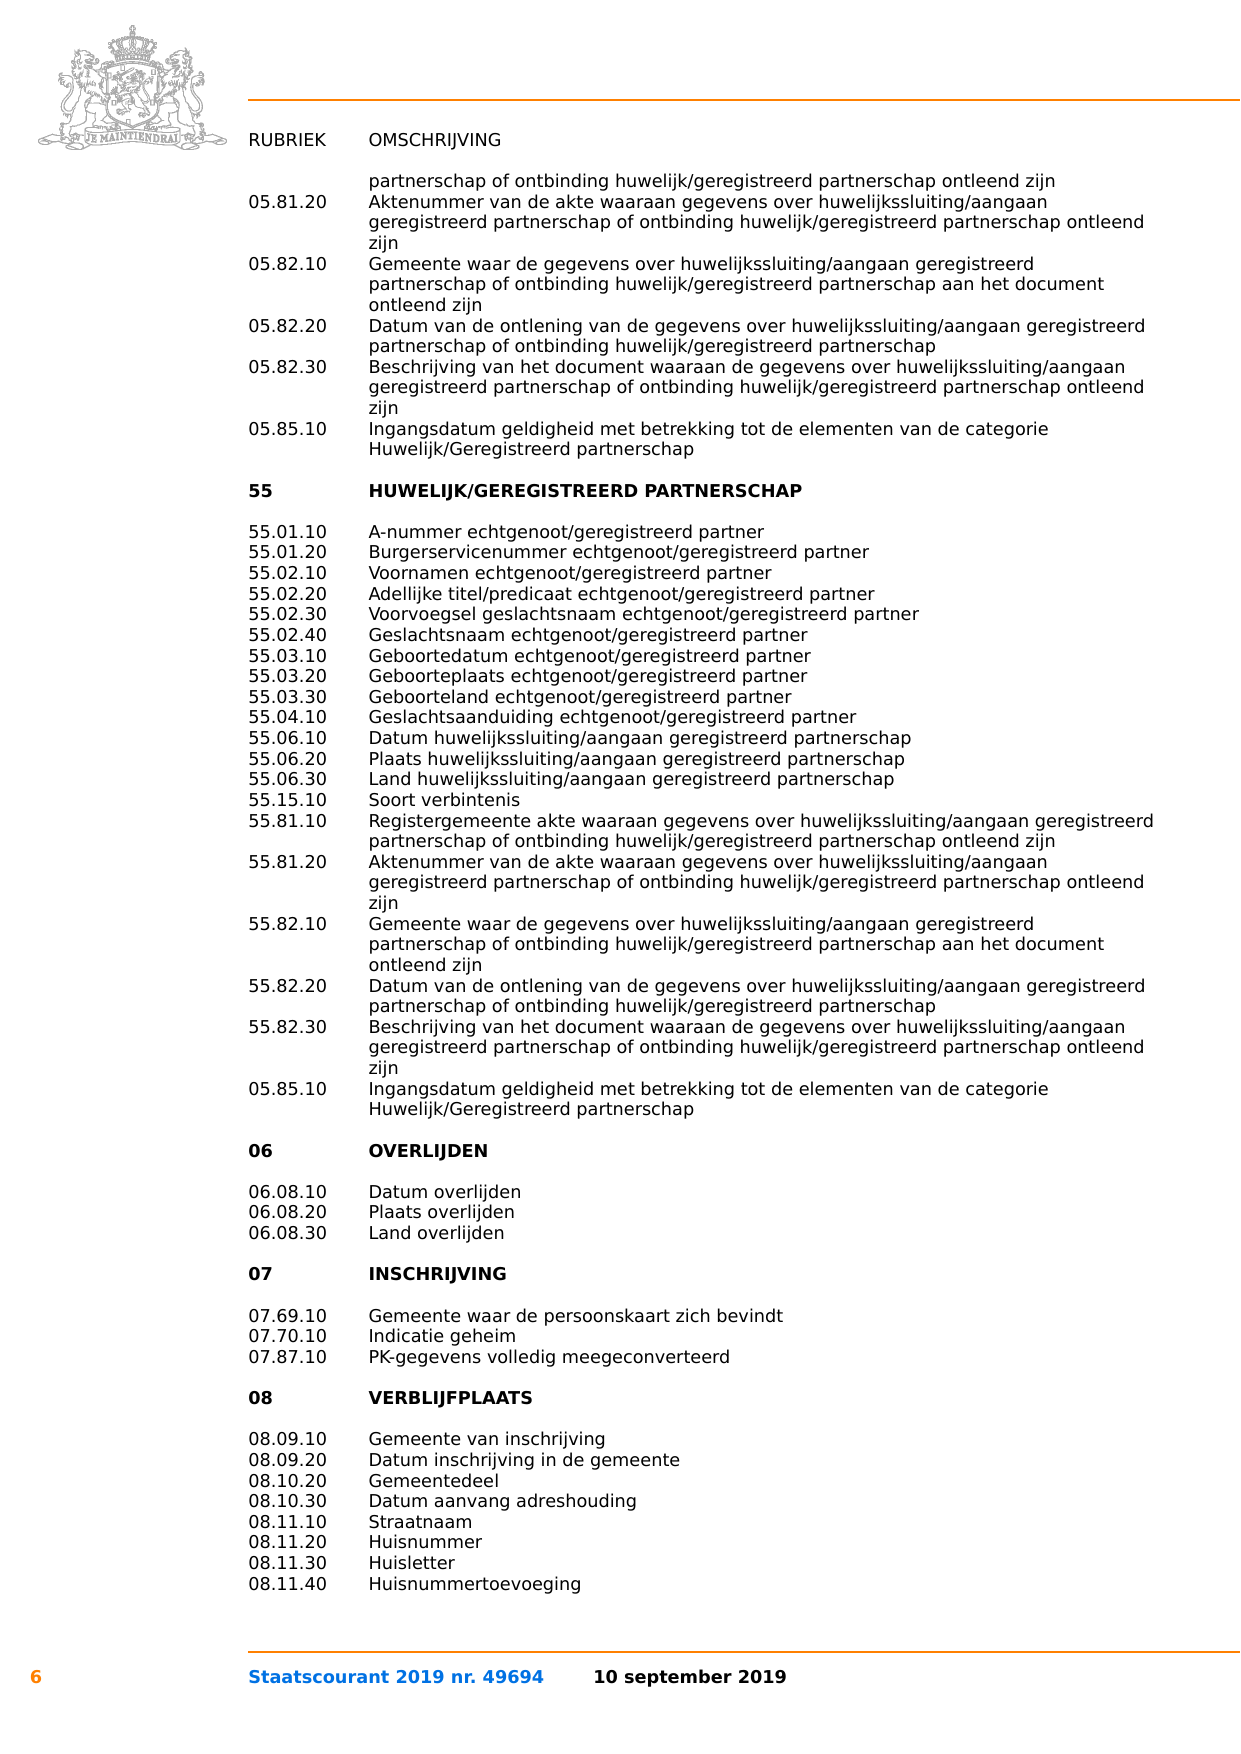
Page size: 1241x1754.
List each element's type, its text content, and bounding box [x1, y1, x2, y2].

table_cell Gemeente waar de gegevens over huwelijkssluiting/aangaan geregistreerd partnerschap of ontbinding huwelijk/geregistreerd partnerschap aan het document ontleend zijn [363, 914, 1163, 976]
table_cell Geslachtsnaam echtgenoot/geregistreerd partner [363, 625, 1163, 646]
table_cell [248, 1244, 362, 1264]
table_cell [248, 501, 362, 522]
table_cell [363, 1285, 1163, 1306]
table_cell Huisnummer [363, 1533, 1163, 1553]
picture [38, 25, 227, 150]
table_cell Datum van de ontlening van de gegevens over huwelijkssluiting/aangaan geregistreerd partnerschap of ontbinding huwelijk/geregistreerd partnerschap [363, 316, 1163, 357]
table_cell Geboortedatum echtgenoot/geregistreerd partner [363, 646, 1163, 666]
table_cell 55.82.10 [248, 914, 362, 976]
table_cell 08 [248, 1388, 362, 1409]
table_cell 55.01.10 [248, 522, 362, 542]
table_cell Gemeente van inschrijving [363, 1429, 1163, 1450]
table_cell PK-gegevens volledig meegeconverteerd [363, 1347, 1163, 1367]
table_cell 07 [248, 1264, 362, 1285]
table_cell 06.08.10 [248, 1182, 362, 1202]
table_cell 07.87.10 [248, 1347, 362, 1367]
table_cell HUWELIJK/GEREGISTREERD PARTNERSCHAP [363, 481, 1163, 501]
table_cell [363, 1120, 1163, 1141]
table_header OMSCHRIJVING [363, 130, 1163, 151]
table_cell Registergemeente akte waaraan gegevens over huwelijkssluiting/aangaan geregistreerd partnerschap of ontbinding huwelijk/geregistreerd partnerschap ontleend zijn [363, 811, 1163, 852]
table_cell 55.06.10 [248, 728, 362, 749]
table_cell Datum huwelijkssluiting/aangaan geregistreerd partnerschap [363, 728, 1163, 749]
table_header RUBRIEK [248, 130, 362, 151]
table_cell [248, 1368, 362, 1388]
table_cell Adellijke titel/predicaat echtgenoot/geregistreerd partner [363, 584, 1163, 604]
table_cell [363, 1409, 1163, 1429]
table_cell Datum van de ontlening van de gegevens over huwelijkssluiting/aangaan geregistreerd partnerschap of ontbinding huwelijk/geregistreerd partnerschap [363, 976, 1163, 1017]
table_cell 08.09.10 [248, 1429, 362, 1450]
table_cell Plaats huwelijkssluiting/aangaan geregistreerd partnerschap [363, 749, 1163, 769]
table_cell 55.81.20 [248, 852, 362, 914]
table_cell Aktenummer van de akte waaraan gegevens over huwelijkssluiting/aangaan geregistreerd partnerschap of ontbinding huwelijk/geregistreerd partnerschap ontleend zijn [363, 852, 1163, 914]
table_cell 05.82.10 [248, 254, 362, 316]
table_cell Geslachtsaanduiding echtgenoot/geregistreerd partner [363, 708, 1163, 728]
table_cell Huisnummertoevoeging [363, 1574, 1163, 1594]
table_cell 55.03.10 [248, 646, 362, 666]
table_cell 06 [248, 1141, 362, 1161]
table_cell Beschrijving van het document waaraan de gegevens over huwelijkssluiting/aangaan geregistreerd partnerschap of ontbinding huwelijk/geregistreerd partnerschap ontleend zijn [363, 1017, 1163, 1079]
table_cell [363, 1368, 1163, 1388]
table_cell 55.03.20 [248, 666, 362, 687]
table_cell 55 [248, 481, 362, 501]
table_cell [248, 1120, 362, 1141]
table_cell 06.08.20 [248, 1203, 362, 1223]
table_cell Indicatie geheim [363, 1326, 1163, 1347]
table_cell Aktenummer van de akte waaraan gegevens over huwelijkssluiting/aangaan geregistreerd partnerschap of ontbinding huwelijk/geregistreerd partnerschap ontleend zijn [363, 192, 1163, 254]
table_cell Ingangsdatum geldigheid met betrekking tot de elementen van de categorie Huwelijk/Geregistreerd partnerschap [363, 1079, 1163, 1120]
table_cell 55.82.30 [248, 1017, 362, 1079]
table_cell Gemeentedeel [363, 1471, 1163, 1491]
table_cell Straatnaam [363, 1512, 1163, 1532]
table_cell 08.09.20 [248, 1450, 362, 1471]
table_cell 08.10.20 [248, 1471, 362, 1491]
table_cell [248, 1409, 362, 1429]
table_cell [248, 171, 362, 192]
table_cell VERBLIJFPLAATS [363, 1388, 1163, 1409]
table_cell 55.02.30 [248, 604, 362, 625]
table_cell [248, 460, 362, 481]
table_cell Land huwelijkssluiting/aangaan geregistreerd partnerschap [363, 769, 1163, 790]
table_cell 05.82.20 [248, 316, 362, 357]
table_cell 55.06.30 [248, 769, 362, 790]
table_cell [248, 151, 362, 171]
table_cell 55.02.10 [248, 563, 362, 584]
table_cell 55.06.20 [248, 749, 362, 769]
table_cell 05.85.10 [248, 1079, 362, 1120]
table_cell [363, 151, 1163, 171]
table_cell Soort verbintenis [363, 790, 1163, 811]
table_cell 06.08.30 [248, 1223, 362, 1244]
table_cell Datum overlijden [363, 1182, 1163, 1202]
table_cell 08.10.30 [248, 1491, 362, 1512]
table_cell 05.82.30 [248, 357, 362, 419]
table_cell 08.11.10 [248, 1512, 362, 1532]
table_cell Burgerservicenummer echtgenoot/geregistreerd partner [363, 543, 1163, 563]
table_cell Land overlijden [363, 1223, 1163, 1244]
table_cell 55.82.20 [248, 976, 362, 1017]
table_cell INSCHRIJVING [363, 1264, 1163, 1285]
table_cell Huisletter [363, 1553, 1163, 1574]
table_cell [363, 460, 1163, 481]
table_cell 55.01.20 [248, 543, 362, 563]
table_cell [363, 501, 1163, 522]
table_cell Plaats overlijden [363, 1203, 1163, 1223]
table_cell 08.11.40 [248, 1574, 362, 1594]
table_cell Gemeente waar de gegevens over huwelijkssluiting/aangaan geregistreerd partnerschap of ontbinding huwelijk/geregistreerd partnerschap aan het document ontleend zijn [363, 254, 1163, 316]
table_cell Gemeente waar de persoonskaart zich bevindt [363, 1306, 1163, 1326]
table_cell 55.15.10 [248, 790, 362, 811]
table_cell Ingangsdatum geldigheid met betrekking tot de elementen van de categorie Huwelijk/Geregistreerd partnerschap [363, 419, 1163, 460]
table_cell 55.02.20 [248, 584, 362, 604]
table_cell [363, 1161, 1163, 1182]
table_cell 55.04.10 [248, 708, 362, 728]
table_cell [248, 1161, 362, 1182]
table_cell [248, 1285, 362, 1306]
table_cell OVERLIJDEN [363, 1141, 1163, 1161]
table_cell A-nummer echtgenoot/geregistreerd partner [363, 522, 1163, 542]
table_cell 55.81.10 [248, 811, 362, 852]
table_cell 55.03.30 [248, 687, 362, 707]
table_cell partnerschap of ontbinding huwelijk/geregistreerd partnerschap ontleend zijn [363, 171, 1163, 192]
table_cell 07.69.10 [248, 1306, 362, 1326]
table_cell [363, 1244, 1163, 1264]
table_cell Geboorteland echtgenoot/geregistreerd partner [363, 687, 1163, 707]
table_cell Geboorteplaats echtgenoot/geregistreerd partner [363, 666, 1163, 687]
table_cell Datum inschrijving in de gemeente [363, 1450, 1163, 1471]
table_cell Beschrijving van het document waaraan de gegevens over huwelijkssluiting/aangaan geregistreerd partnerschap of ontbinding huwelijk/geregistreerd partnerschap ontleend zijn [363, 357, 1163, 419]
table_cell Datum aanvang adreshouding [363, 1491, 1163, 1512]
table_cell 05.85.10 [248, 419, 362, 460]
table_cell 05.81.20 [248, 192, 362, 254]
table_cell Voorvoegsel geslachtsnaam echtgenoot/geregistreerd partner [363, 604, 1163, 625]
table_cell 07.70.10 [248, 1326, 362, 1347]
table_cell Voornamen echtgenoot/geregistreerd partner [363, 563, 1163, 584]
table_cell 08.11.30 [248, 1553, 362, 1574]
table_cell 08.11.20 [248, 1533, 362, 1553]
table_cell 55.02.40 [248, 625, 362, 646]
